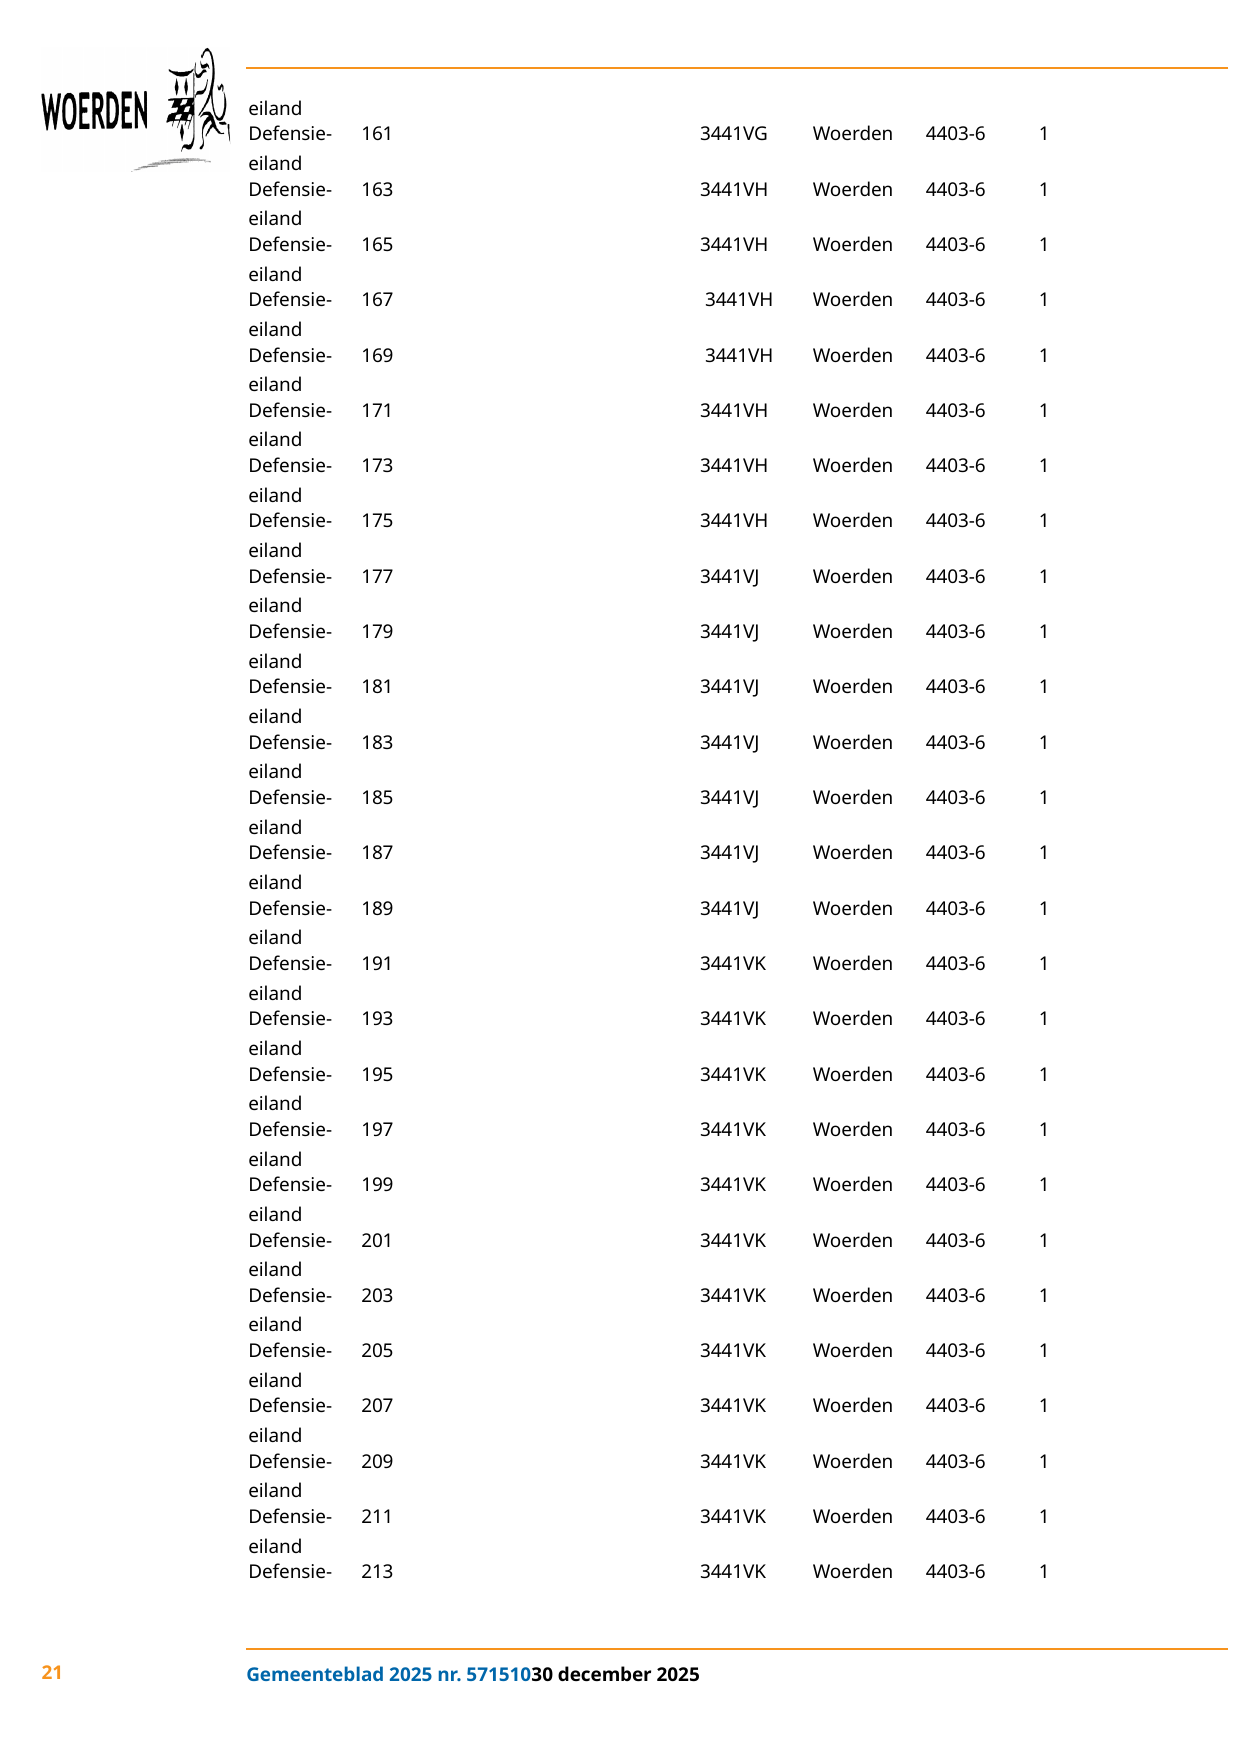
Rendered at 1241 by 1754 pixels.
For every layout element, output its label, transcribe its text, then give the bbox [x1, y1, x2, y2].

table_cell 3441VK [700, 1282, 813, 1337]
table_cell [587, 1393, 700, 1448]
table_cell [587, 397, 700, 452]
table_cell [474, 176, 587, 231]
table_cell 4403-6 [926, 1116, 1038, 1171]
table_cell [474, 121, 587, 176]
table_cell Woerden [813, 1227, 926, 1282]
table_cell 4403-6 [926, 674, 1038, 729]
table_cell [361, 95, 474, 121]
table_cell 213 [361, 1559, 474, 1584]
table_cell [587, 1282, 700, 1337]
table_cell Woerden [813, 1448, 926, 1503]
table_cell 3441VK [700, 1393, 813, 1448]
table_cell [474, 1338, 587, 1393]
table_cell 3441VK [700, 1559, 813, 1584]
table_cell Woerden [813, 1282, 926, 1337]
table_cell [474, 1171, 587, 1227]
table_cell 1 [1039, 1338, 1152, 1393]
table_cell 4403-6 [926, 895, 1038, 950]
table_cell 1 [1039, 1393, 1152, 1448]
table_cell 3441VH [700, 508, 813, 563]
table_cell [587, 1448, 700, 1503]
table_cell Woerden [813, 286, 926, 342]
table_cell [813, 95, 926, 121]
table_cell 4403-6 [926, 1448, 1038, 1503]
table_cell 4403-6 [926, 1338, 1038, 1393]
table_cell 1 [1039, 840, 1152, 895]
table_cell [587, 1061, 700, 1116]
table_cell 1 [1039, 895, 1152, 950]
table_cell [587, 1116, 700, 1171]
table_cell 181 [361, 674, 474, 729]
table_cell 4403-6 [926, 342, 1038, 397]
table_cell 169 [361, 342, 474, 397]
table_cell 4403-6 [926, 1171, 1038, 1227]
table_cell [474, 95, 587, 121]
table_cell 4403-6 [926, 840, 1038, 895]
table_cell eiland [248, 95, 361, 121]
table_cell [587, 342, 700, 397]
table_cell Woerden [813, 784, 926, 839]
table_cell Woerden [813, 176, 926, 231]
table_cell [474, 1227, 587, 1282]
table_cell 4403-6 [926, 563, 1038, 618]
table_cell [587, 176, 700, 231]
table_cell Woerden [813, 121, 926, 176]
table_cell 205 [361, 1338, 474, 1393]
table_cell Defensie-eiland [248, 453, 361, 508]
table_cell Defensie-eiland [248, 1006, 361, 1061]
table_cell 183 [361, 729, 474, 784]
table_cell 4403-6 [926, 1282, 1038, 1337]
table_cell 4403-6 [926, 784, 1038, 839]
table_cell Defensie-eiland [248, 397, 361, 452]
table_cell 161 [361, 121, 474, 176]
table_cell 189 [361, 895, 474, 950]
table_cell 3441VH [700, 453, 813, 508]
table_cell Woerden [813, 729, 926, 784]
table_cell 3441VK [700, 1338, 813, 1393]
table_cell [474, 1116, 587, 1171]
table_cell 1 [1039, 1006, 1152, 1061]
table_cell 3441VJ [700, 840, 813, 895]
table_cell 3441VK [700, 1061, 813, 1116]
table_cell [474, 1559, 587, 1584]
table_cell [474, 895, 587, 950]
table_cell Woerden [813, 840, 926, 895]
table_cell 4403-6 [926, 1061, 1038, 1116]
table_cell 1 [1039, 563, 1152, 618]
table_cell 195 [361, 1061, 474, 1116]
table_cell [587, 121, 700, 176]
table_cell [474, 508, 587, 563]
table_cell Woerden [813, 1338, 926, 1393]
table_cell 1 [1039, 397, 1152, 452]
table_cell [474, 674, 587, 729]
table_cell 3441VJ [700, 563, 813, 618]
table_cell Defensie-eiland [248, 231, 361, 286]
table_cell 211 [361, 1503, 474, 1559]
table_cell 187 [361, 840, 474, 895]
table_cell 4403-6 [926, 176, 1038, 231]
table_cell [587, 618, 700, 674]
table_cell 179 [361, 618, 474, 674]
table_cell 1 [1039, 342, 1152, 397]
table_cell 4403-6 [926, 729, 1038, 784]
table_cell [474, 1282, 587, 1337]
table_cell [474, 1006, 587, 1061]
table_cell 3441VK [700, 1448, 813, 1503]
table_cell 199 [361, 1171, 474, 1227]
table_cell Defensie-eiland [248, 840, 361, 895]
table_cell 171 [361, 397, 474, 452]
table_cell Defensie- [248, 1559, 361, 1584]
table_cell Defensie-eiland [248, 1338, 361, 1393]
table_cell [474, 840, 587, 895]
table_cell Woerden [813, 342, 926, 397]
table_cell [587, 1559, 700, 1584]
table_cell 4403-6 [926, 397, 1038, 452]
table_cell 1 [1039, 1282, 1152, 1337]
table_cell Defensie-eiland [248, 1116, 361, 1171]
table_cell 165 [361, 231, 474, 286]
table_cell [587, 674, 700, 729]
table_cell 1 [1039, 784, 1152, 839]
table_cell 1 [1039, 1061, 1152, 1116]
table_cell 4403-6 [926, 950, 1038, 1006]
table_cell Defensie-eiland [248, 784, 361, 839]
table_cell 163 [361, 176, 474, 231]
table_cell Woerden [813, 1171, 926, 1227]
table_cell [474, 1393, 587, 1448]
table_cell 177 [361, 563, 474, 618]
table_cell 185 [361, 784, 474, 839]
table_cell [587, 1338, 700, 1393]
table_cell Woerden [813, 1006, 926, 1061]
table_cell [587, 840, 700, 895]
table_cell Woerden [813, 950, 926, 1006]
table_cell [474, 1448, 587, 1503]
table_cell 1 [1039, 950, 1152, 1006]
table_cell 207 [361, 1393, 474, 1448]
table_cell 167 [361, 286, 474, 342]
table_cell 3441VH [700, 342, 813, 397]
table_cell 1 [1039, 453, 1152, 508]
table_cell 4403-6 [926, 1006, 1038, 1061]
table_cell [700, 95, 813, 121]
table_cell 4403-6 [926, 1559, 1038, 1584]
table_cell [474, 950, 587, 1006]
table_cell Woerden [813, 1116, 926, 1171]
table_cell Woerden [813, 618, 926, 674]
table_cell 3441VJ [700, 784, 813, 839]
table_cell [587, 231, 700, 286]
table_cell Defensie-eiland [248, 1393, 361, 1448]
table_cell Defensie-eiland [248, 1171, 361, 1227]
table_cell Defensie-eiland [248, 508, 361, 563]
picture [41, 47, 231, 172]
table_cell 1 [1039, 1448, 1152, 1503]
table_cell 1 [1039, 674, 1152, 729]
table_cell Woerden [813, 895, 926, 950]
table_cell Woerden [813, 1393, 926, 1448]
table_cell 3441VH [700, 231, 813, 286]
table_cell 1 [1039, 1559, 1152, 1584]
table_cell 193 [361, 1006, 474, 1061]
table_cell 1 [1039, 231, 1152, 286]
table_cell 209 [361, 1448, 474, 1503]
table_cell [587, 1227, 700, 1282]
table_cell 3441VK [700, 1116, 813, 1171]
table_cell Defensie-eiland [248, 729, 361, 784]
table_cell 201 [361, 1227, 474, 1282]
table_cell Defensie-eiland [248, 176, 361, 231]
table_cell 4403-6 [926, 1503, 1038, 1559]
table_cell [474, 1503, 587, 1559]
table_cell [1039, 95, 1152, 121]
table_cell 3441VJ [700, 729, 813, 784]
table_cell 3441VK [700, 1171, 813, 1227]
table_cell [587, 453, 700, 508]
table_cell 175 [361, 508, 474, 563]
table_cell 3441VK [700, 1006, 813, 1061]
table_cell [474, 618, 587, 674]
table_cell 4403-6 [926, 453, 1038, 508]
table_cell 3441VK [700, 950, 813, 1006]
table_cell [474, 397, 587, 452]
table_cell 3441VK [700, 1227, 813, 1282]
table_cell 3441VH [700, 176, 813, 231]
table_cell Defensie-eiland [248, 563, 361, 618]
table_cell [587, 563, 700, 618]
table_cell Defensie-eiland [248, 1282, 361, 1337]
table_cell 191 [361, 950, 474, 1006]
table_cell Defensie-eiland [248, 342, 361, 397]
table_cell 1 [1039, 729, 1152, 784]
table_cell 4403-6 [926, 618, 1038, 674]
table_cell 3441VH [700, 286, 813, 342]
table_cell [926, 95, 1038, 121]
table_cell [474, 729, 587, 784]
table_cell Defensie-eiland [248, 1503, 361, 1559]
table_cell [587, 1006, 700, 1061]
table_cell [474, 784, 587, 839]
table_cell [587, 895, 700, 950]
table_cell 4403-6 [926, 508, 1038, 563]
table_cell 4403-6 [926, 286, 1038, 342]
table_cell [587, 95, 700, 121]
table_cell 4403-6 [926, 1227, 1038, 1282]
table_cell 1 [1039, 286, 1152, 342]
table_cell 3441VK [700, 1503, 813, 1559]
table_cell Defensie-eiland [248, 1448, 361, 1503]
table_cell [474, 342, 587, 397]
table_cell 1 [1039, 508, 1152, 563]
table_cell Woerden [813, 508, 926, 563]
table_cell [587, 1171, 700, 1227]
table_cell 3441VJ [700, 895, 813, 950]
table_cell Defensie-eiland [248, 121, 361, 176]
table_cell Woerden [813, 563, 926, 618]
table_cell [587, 729, 700, 784]
table_cell Defensie-eiland [248, 895, 361, 950]
table_cell Woerden [813, 397, 926, 452]
table_cell Woerden [813, 1559, 926, 1584]
table_cell [587, 950, 700, 1006]
table_cell 1 [1039, 618, 1152, 674]
table_cell 1 [1039, 121, 1152, 176]
table_cell Woerden [813, 453, 926, 508]
table_cell [474, 231, 587, 286]
table_cell Defensie-eiland [248, 1227, 361, 1282]
table_cell 1 [1039, 1116, 1152, 1171]
table_cell 3441VJ [700, 618, 813, 674]
table_cell Woerden [813, 231, 926, 286]
table_cell 4403-6 [926, 1393, 1038, 1448]
table_cell Woerden [813, 674, 926, 729]
table_cell [587, 286, 700, 342]
table_cell 4403-6 [926, 121, 1038, 176]
table_cell 4403-6 [926, 231, 1038, 286]
table_cell Woerden [813, 1503, 926, 1559]
table_cell [474, 286, 587, 342]
table_cell [587, 1503, 700, 1559]
table_cell Defensie-eiland [248, 1061, 361, 1116]
table_cell 173 [361, 453, 474, 508]
table_cell 3441VH [700, 397, 813, 452]
table_cell Defensie-eiland [248, 618, 361, 674]
table_cell 3441VJ [700, 674, 813, 729]
table_cell [474, 563, 587, 618]
table_cell 1 [1039, 1503, 1152, 1559]
table_cell 1 [1039, 176, 1152, 231]
table_cell 1 [1039, 1227, 1152, 1282]
table_cell Woerden [813, 1061, 926, 1116]
table_cell 1 [1039, 1171, 1152, 1227]
table_cell [474, 453, 587, 508]
table_cell [474, 1061, 587, 1116]
table_cell [587, 784, 700, 839]
table_cell Defensie-eiland [248, 950, 361, 1006]
table_cell [587, 508, 700, 563]
table_cell Defensie-eiland [248, 286, 361, 342]
table_cell 197 [361, 1116, 474, 1171]
table_cell 3441VG [700, 121, 813, 176]
table_cell 203 [361, 1282, 474, 1337]
table_cell Defensie-eiland [248, 674, 361, 729]
